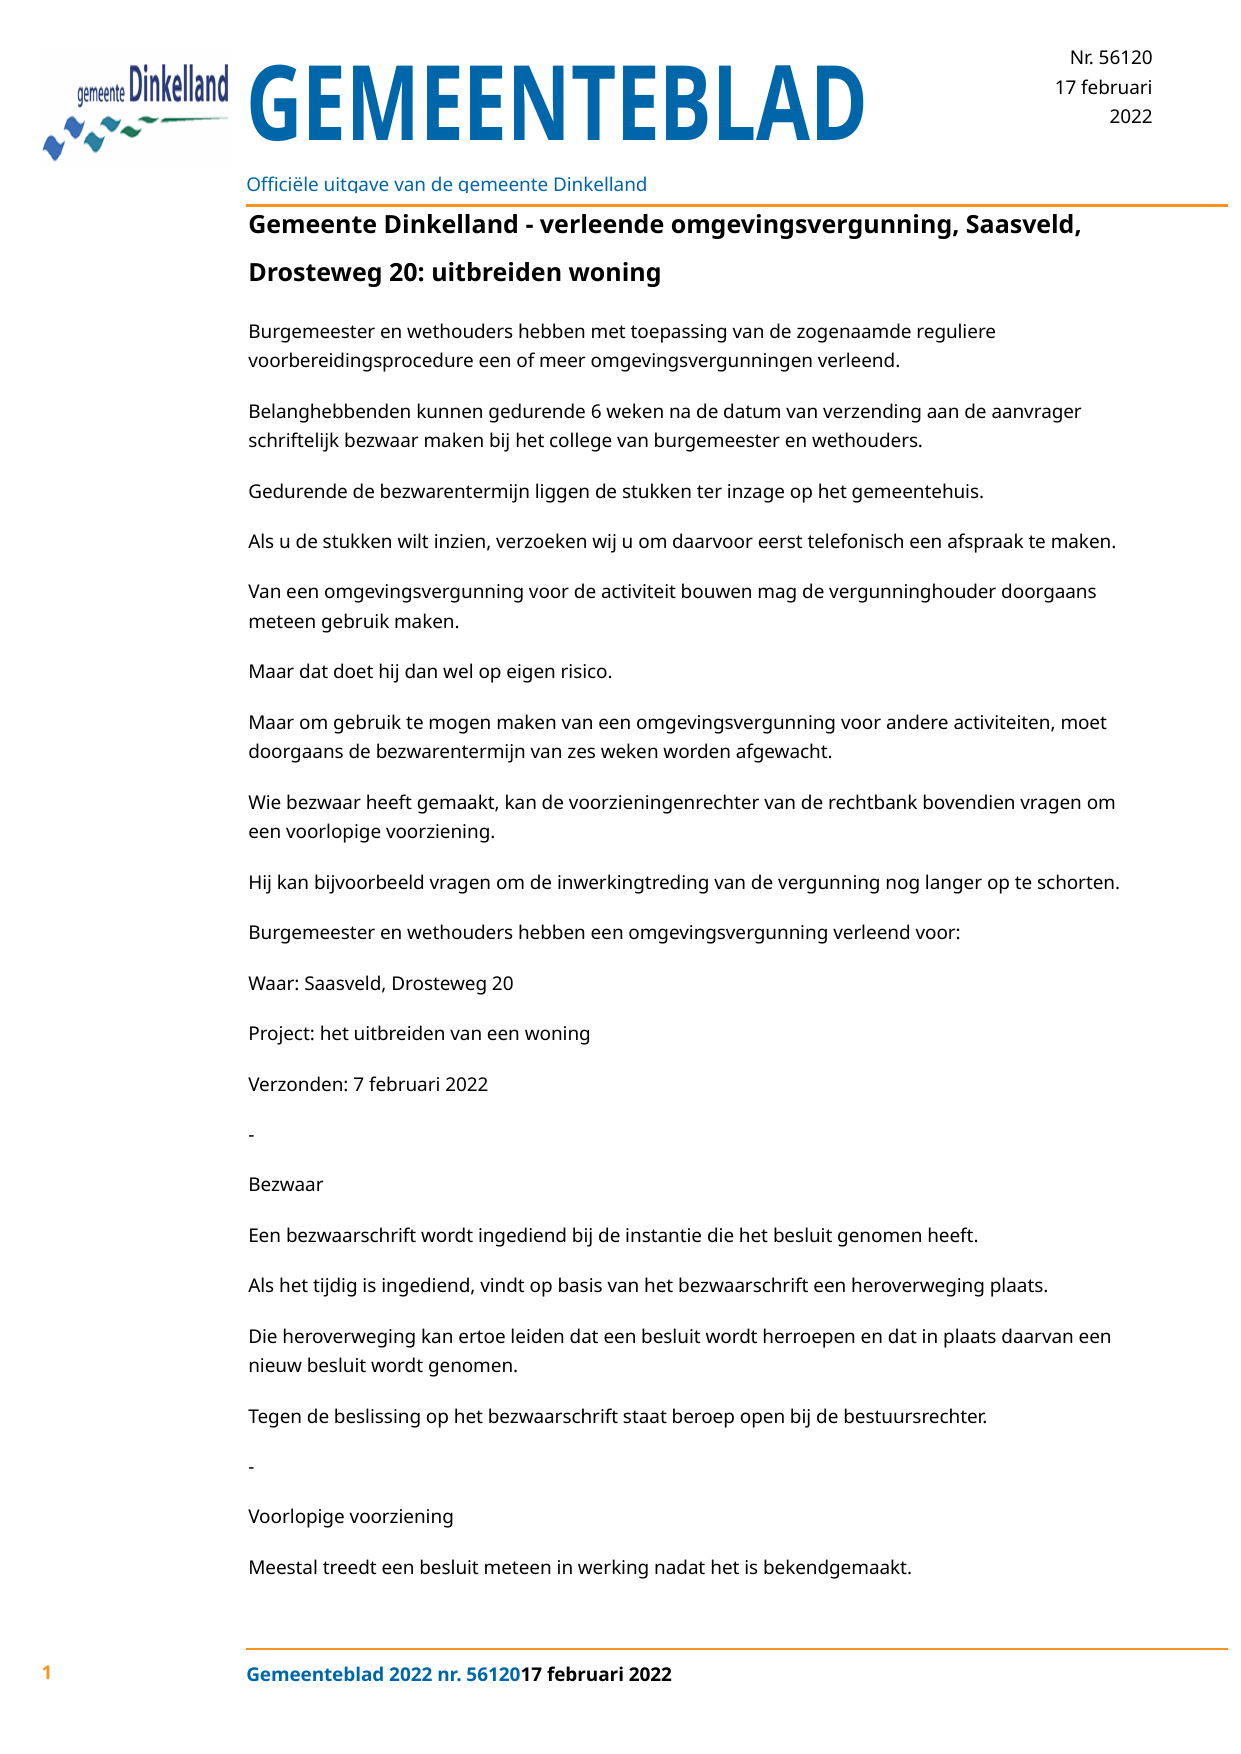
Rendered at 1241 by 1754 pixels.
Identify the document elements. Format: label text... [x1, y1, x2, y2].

text Als het tijdig is ingediend, vindt op basis van het bezwaarschrift een heroverweging plaats. [248, 1272, 1152, 1298]
text Een bezwaarschrift wordt ingediend bij de instantie die het besluit genomen heeft. [248, 1222, 1152, 1248]
text - [248, 1453, 1152, 1479]
text Meestal treedt een besluit meteen in werking nadat het is bekendgemaakt. [248, 1554, 1152, 1580]
text Tegen de beslissing op het bezwaarschrift staat beroep open bij de bestuursrechter. [248, 1403, 1152, 1429]
text Burgemeester en wethouders hebben een omgevingsvergunning verleend voor: [248, 919, 1152, 945]
picture [41, 47, 231, 172]
text Project: het uitbreiden van een woning [248, 1020, 1152, 1046]
text Bezwaar [248, 1172, 1152, 1197]
text Die heroverweging kan ertoe leiden dat een besluit wordt herroepen en dat in plaats daarvan een nieuw besluit wordt genomen. [248, 1323, 1152, 1378]
text Maar om gebruik te mogen maken van een omgevingsvergunning voor andere activiteiten, moet doorgaans de bezwarentermijn van zes weken worden afgewacht. [248, 709, 1152, 764]
text - [248, 1121, 1152, 1147]
text Als u de stukken wilt inzien, verzoeken wij u om daarvoor eerst telefonisch een afspraak te maken. [248, 528, 1152, 554]
text Maar dat doet hij dan wel op eigen risico. [248, 659, 1152, 684]
text Gemeente Dinkelland - verleende omgevingsvergunning, Saasveld, Drosteweg 20: uitbreiden woning [248, 207, 1152, 288]
text Voorlopige voorziening [248, 1504, 1152, 1529]
text Van een omgevingsvergunning voor de activiteit bouwen mag de vergunninghouder doorgaans meteen gebruik maken. [248, 579, 1152, 634]
text Waar: Saasveld, Drosteweg 20 [248, 970, 1152, 996]
text Verzonden: 7 februari 2022 [248, 1071, 1152, 1097]
text Burgemeester en wethouders hebben met toepassing van de zogenaamde reguliere voorbereidingsprocedure een of meer omgevingsvergunningen verleend. [248, 318, 1152, 373]
text Hij kan bijvoorbeeld vragen om de inwerkingtreding van de vergunning nog langer op te schorten. [248, 869, 1152, 895]
text Wie bezwaar heeft gemaakt, kan de voorzieningenrechter van de rechtbank bovendien vragen om een voorlopige voorziening. [248, 789, 1152, 844]
text Gedurende de bezwarentermijn liggen de stukken ter inzage op het gemeentehuis. [248, 478, 1152, 504]
text Belanghebbenden kunnen gedurende 6 weken na de datum van verzending aan de aanvrager schriftelijk bezwaar maken bij het college van burgemeester en wethouders. [248, 398, 1152, 453]
